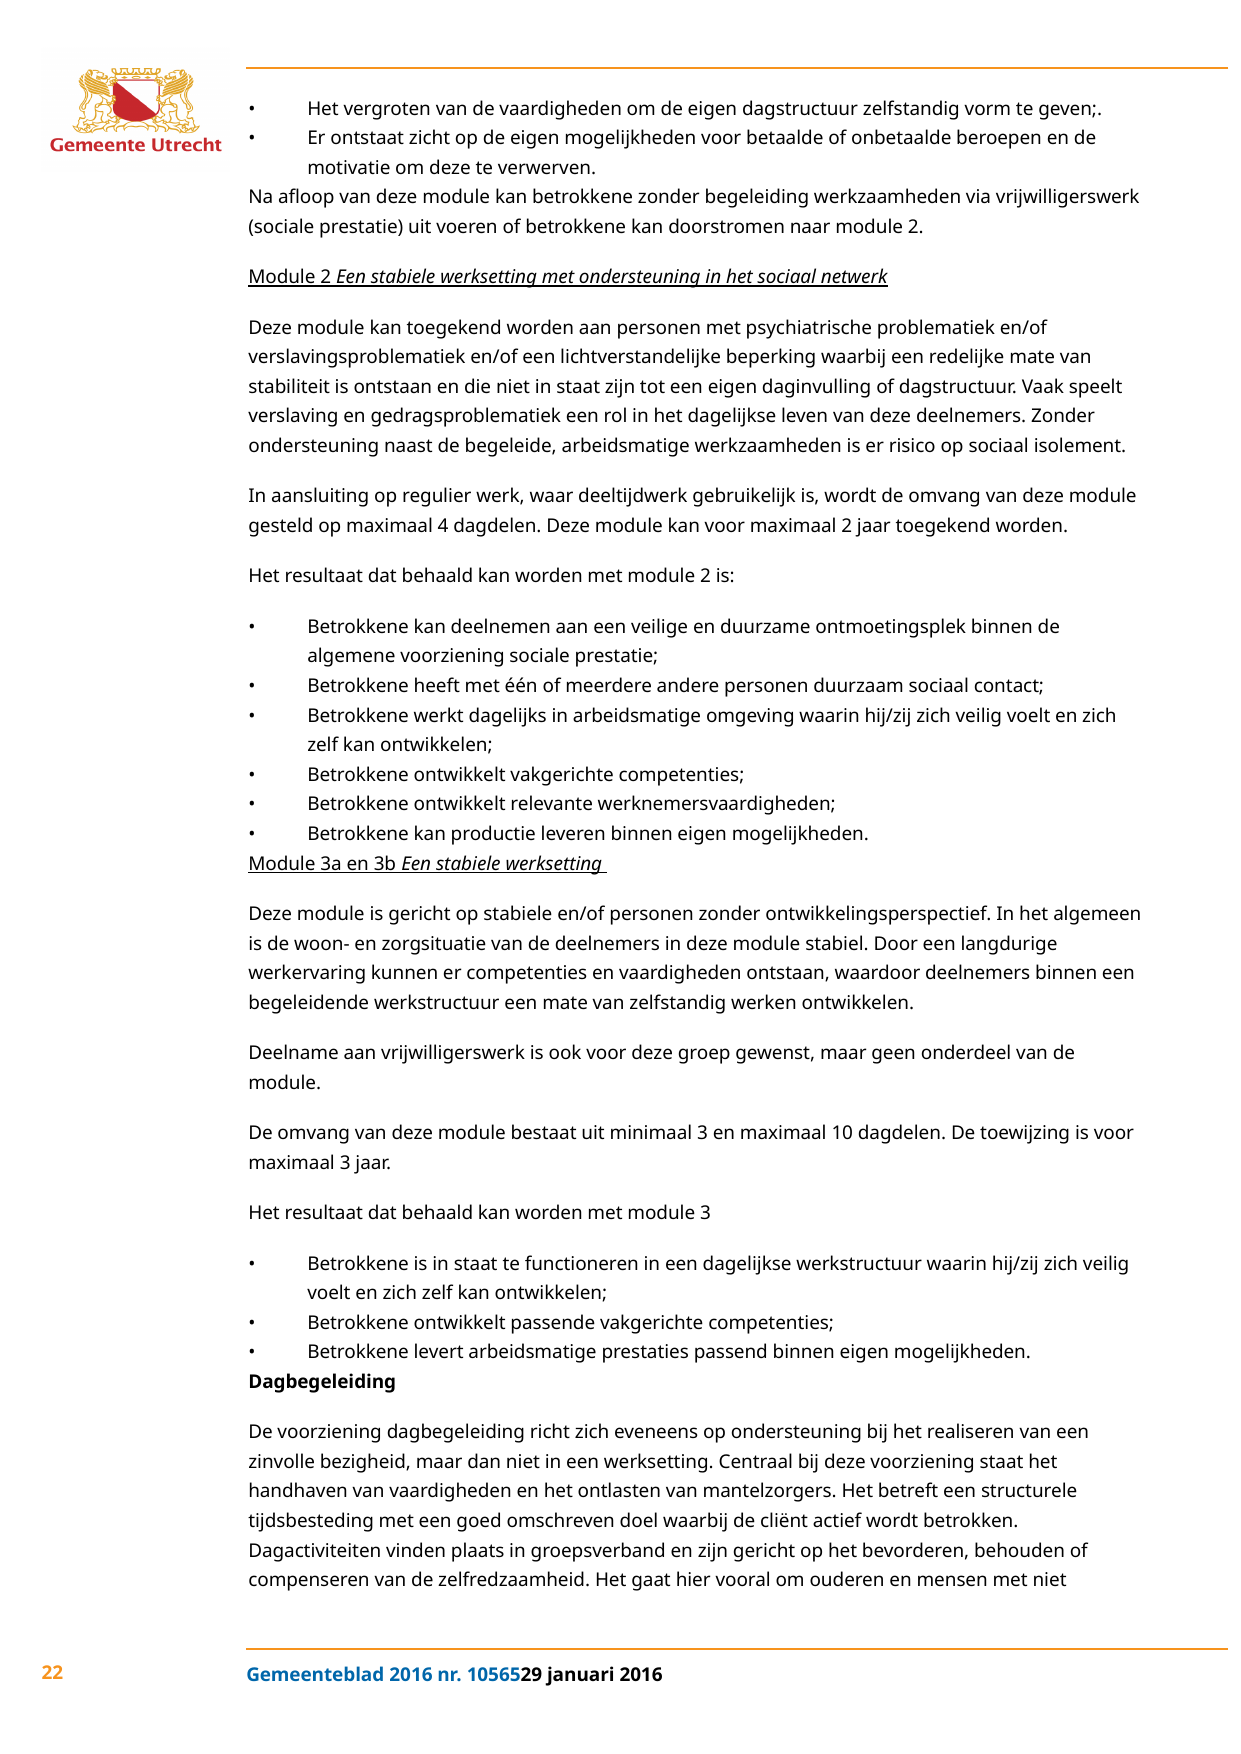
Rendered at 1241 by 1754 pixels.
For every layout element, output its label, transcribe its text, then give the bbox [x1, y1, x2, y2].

text De voorziening dagbegeleiding richt zich eveneens op ondersteuning bij het realiseren van een zinvolle bezigheid, maar dan niet in een werksetting. Centraal bij deze voorziening staat het handhaven van vaardigheden en het ontlasten van mantelzorgers. Het betreft een structurele tijdsbesteding met een goed omschreven doel waarbij de cliënt actief wordt betrokken. Dagactiviteiten vinden plaats in groepsverband en zijn gericht op het bevorderen, behouden of compenseren van de zelfredzaamheid. Het gaat hier vooral om ouderen en mensen met niet [248, 1418, 1152, 1592]
list Er ontstaat zicht op de eigen mogelijkheden voor betaalde of onbetaalde beroepen en de motivatie om deze te verwerven. [248, 124, 1152, 180]
text Deelname aan vrijwilligerswerk is ook voor deze groep gewenst, maar geen onderdeel van de module. [248, 1039, 1152, 1095]
list Betrokkene werkt dagelijks in arbeidsmatige omgeving waarin hij/zij zich veilig voelt en zich zelf kan ontwikkelen; [248, 702, 1152, 757]
list Betrokkene ontwikkelt vakgerichte competenties; [248, 761, 1152, 787]
list Betrokkene heeft met één of meerdere andere personen duurzaam sociaal contact; [248, 672, 1152, 698]
list Betrokkene ontwikkelt passende vakgerichte competenties; [248, 1309, 1152, 1335]
list Betrokkene kan deelnemen aan een veilige en duurzame ontmoetingsplek binnen de algemene voorziening sociale prestatie; [248, 613, 1152, 668]
list Betrokkene ontwikkelt relevante werknemersvaardigheden; [248, 791, 1152, 816]
text Na afloop van deze module kan betrokkene zonder begeleiding werkzaamheden via vrijwilligerswerk (sociale prestatie) uit voeren of betrokkene kan doorstromen naar module 2. [248, 183, 1152, 239]
text Het resultaat dat behaald kan worden met module 3 [248, 1199, 1152, 1225]
list Betrokkene levert arbeidsmatige prestaties passend binnen eigen mogelijkheden. [248, 1338, 1152, 1364]
text De omvang van deze module bestaat uit minimaal 3 en maximaal 10 dagdelen. De toewijzing is voor maximaal 3 jaar. [248, 1119, 1152, 1175]
text Module 2 Een stabiele werksetting met ondersteuning in het sociaal netwerk [248, 263, 1152, 289]
text Het resultaat dat behaald kan worden met module 2 is: [248, 563, 1152, 588]
text Dagbegeleiding [248, 1368, 1152, 1394]
list Betrokkene is in staat te functioneren in een dagelijkse werkstructuur waarin hij/zij zich veilig voelt en zich zelf kan ontwikkelen; [248, 1250, 1152, 1305]
text Module 3a en 3b Een stabiele werksetting [248, 850, 1152, 876]
text In aansluiting op regulier werk, waar deeltijdwerk gebruikelijk is, wordt de omvang van deze module gesteld op maximaal 4 dagdelen. Deze module kan voor maximaal 2 jaar toegekend worden. [248, 483, 1152, 538]
text Deze module is gericht op stabiele en/of personen zonder ontwikkelingsperspectief. In het algemeen is de woon- en zorgsituatie van de deelnemers in deze module stabiel. Door een langdurige werkervaring kunnen er competenties en vaardigheden ontstaan, waardoor deelnemers binnen een begeleidende werkstructuur een mate van zelfstandig werken ontwikkelen. [248, 900, 1152, 1015]
text Deze module kan toegekend worden aan personen met psychiatrische problematiek en/of verslavingsproblematiek en/of een lichtverstandelijke beperking waarbij een redelijke mate van stabiliteit is ontstaan en die niet in staat zijn tot een eigen daginvulling of dagstructuur. Vaak speelt verslaving en gedragsproblematiek een rol in het dagelijkse leven van deze deelnemers. Zonder ondersteuning naast de begeleide, arbeidsmatige werkzaamheden is er risico op sociaal isolement. [248, 314, 1152, 458]
list Betrokkene kan productie leveren binnen eigen mogelijkheden. [248, 820, 1152, 846]
list Het vergroten van de vaardigheden om de eigen dagstructuur zelfstandig vorm te geven;. [248, 95, 1152, 121]
picture [41, 47, 231, 172]
